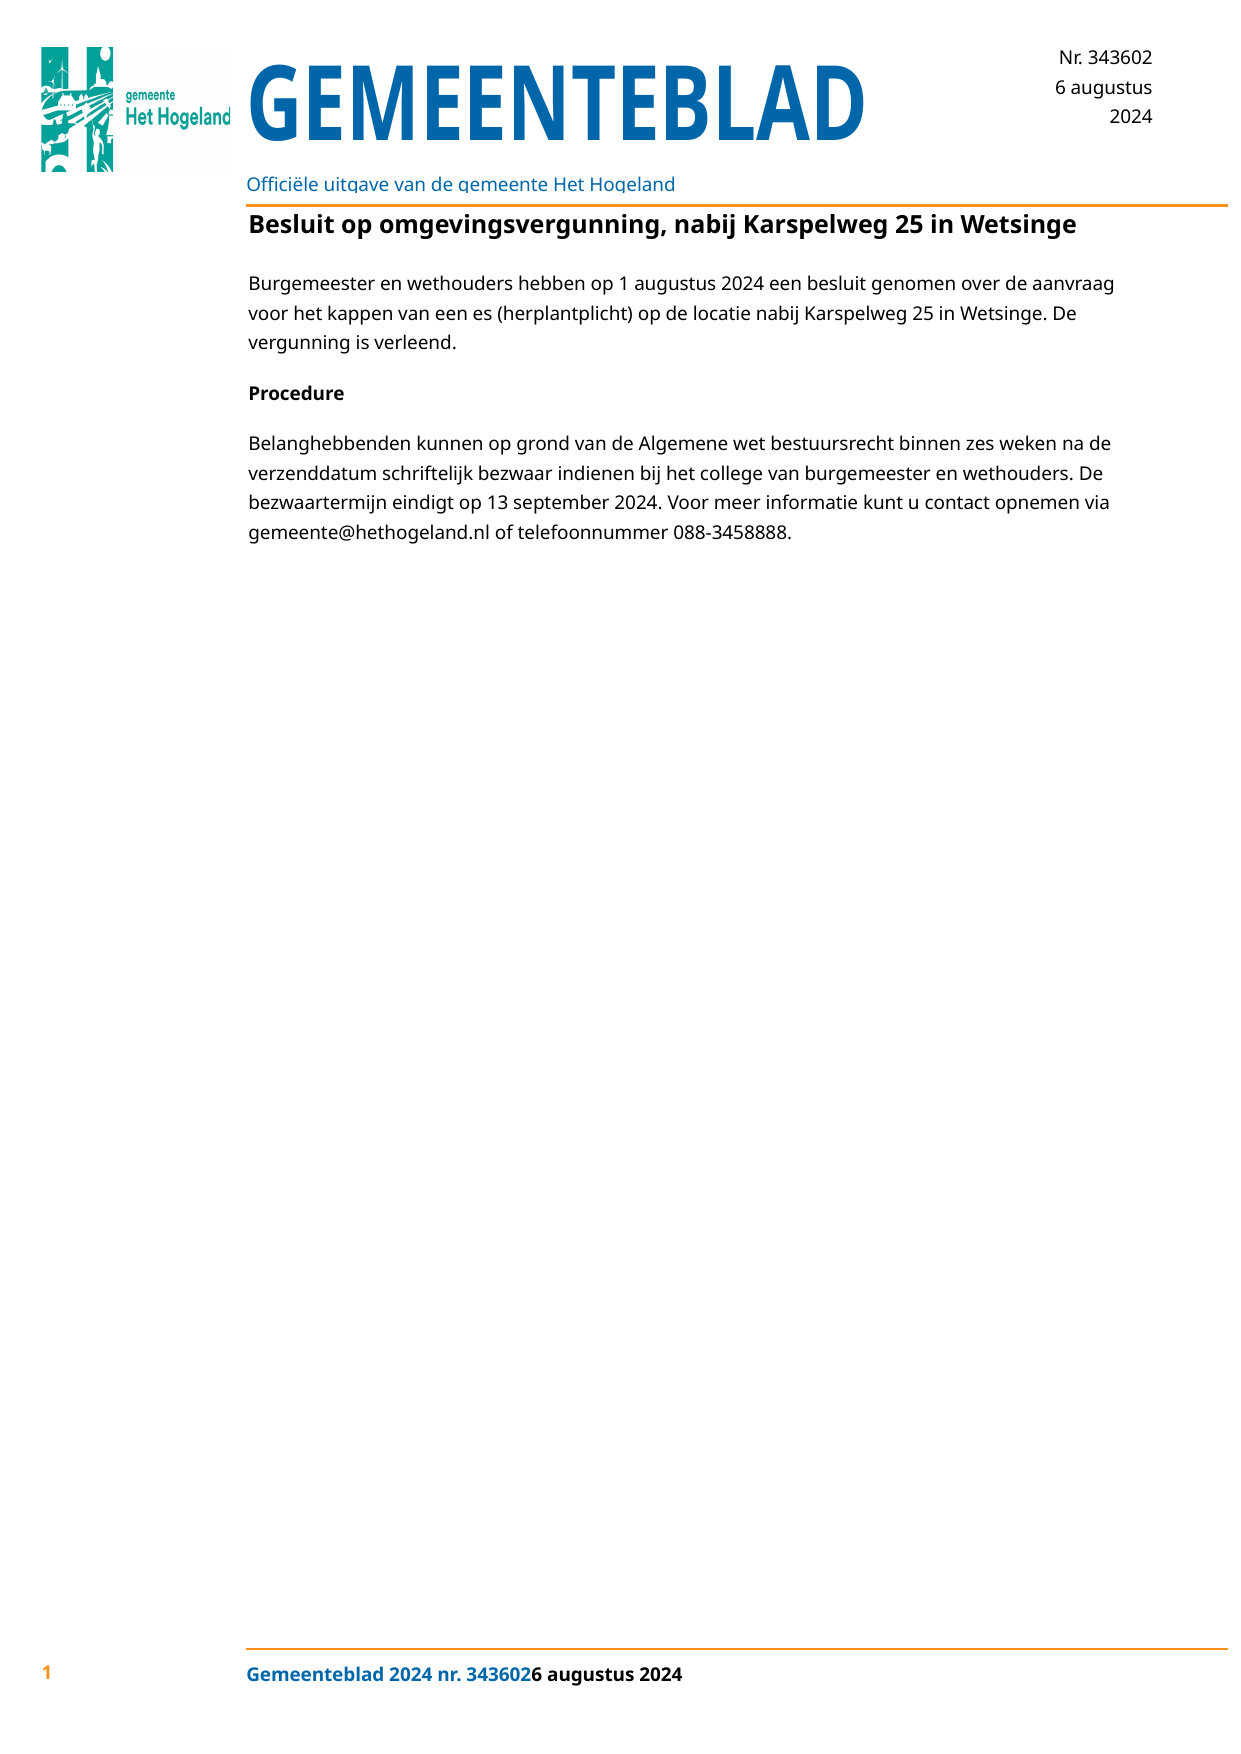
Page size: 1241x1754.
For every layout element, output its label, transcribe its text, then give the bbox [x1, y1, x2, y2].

text Besluit op omgevingsvergunning, nabij Karspelweg 25 in Wetsinge [248, 207, 1152, 241]
text Belanghebbenden kunnen op grond van de Algemene wet bestuursrecht binnen zes weken na de verzenddatum schriftelijk bezwaar indienen bij het college van burgemeester en wethouders. De bezwaartermijn eindigt op 13 september 2024. Voor meer informatie kunt u contact opnemen via gemeente@hethogeland.nl of telefoonnummer 088-3458888. [248, 430, 1152, 545]
text Procedure [248, 380, 1152, 406]
picture [41, 47, 231, 172]
text Burgemeester en wethouders hebben op 1 augustus 2024 een besluit genomen over de aanvraag voor het kappen van een es (herplantplicht) op de locatie nabij Karspelweg 25 in Wetsinge. De vergunning is verleend. [248, 270, 1152, 355]
